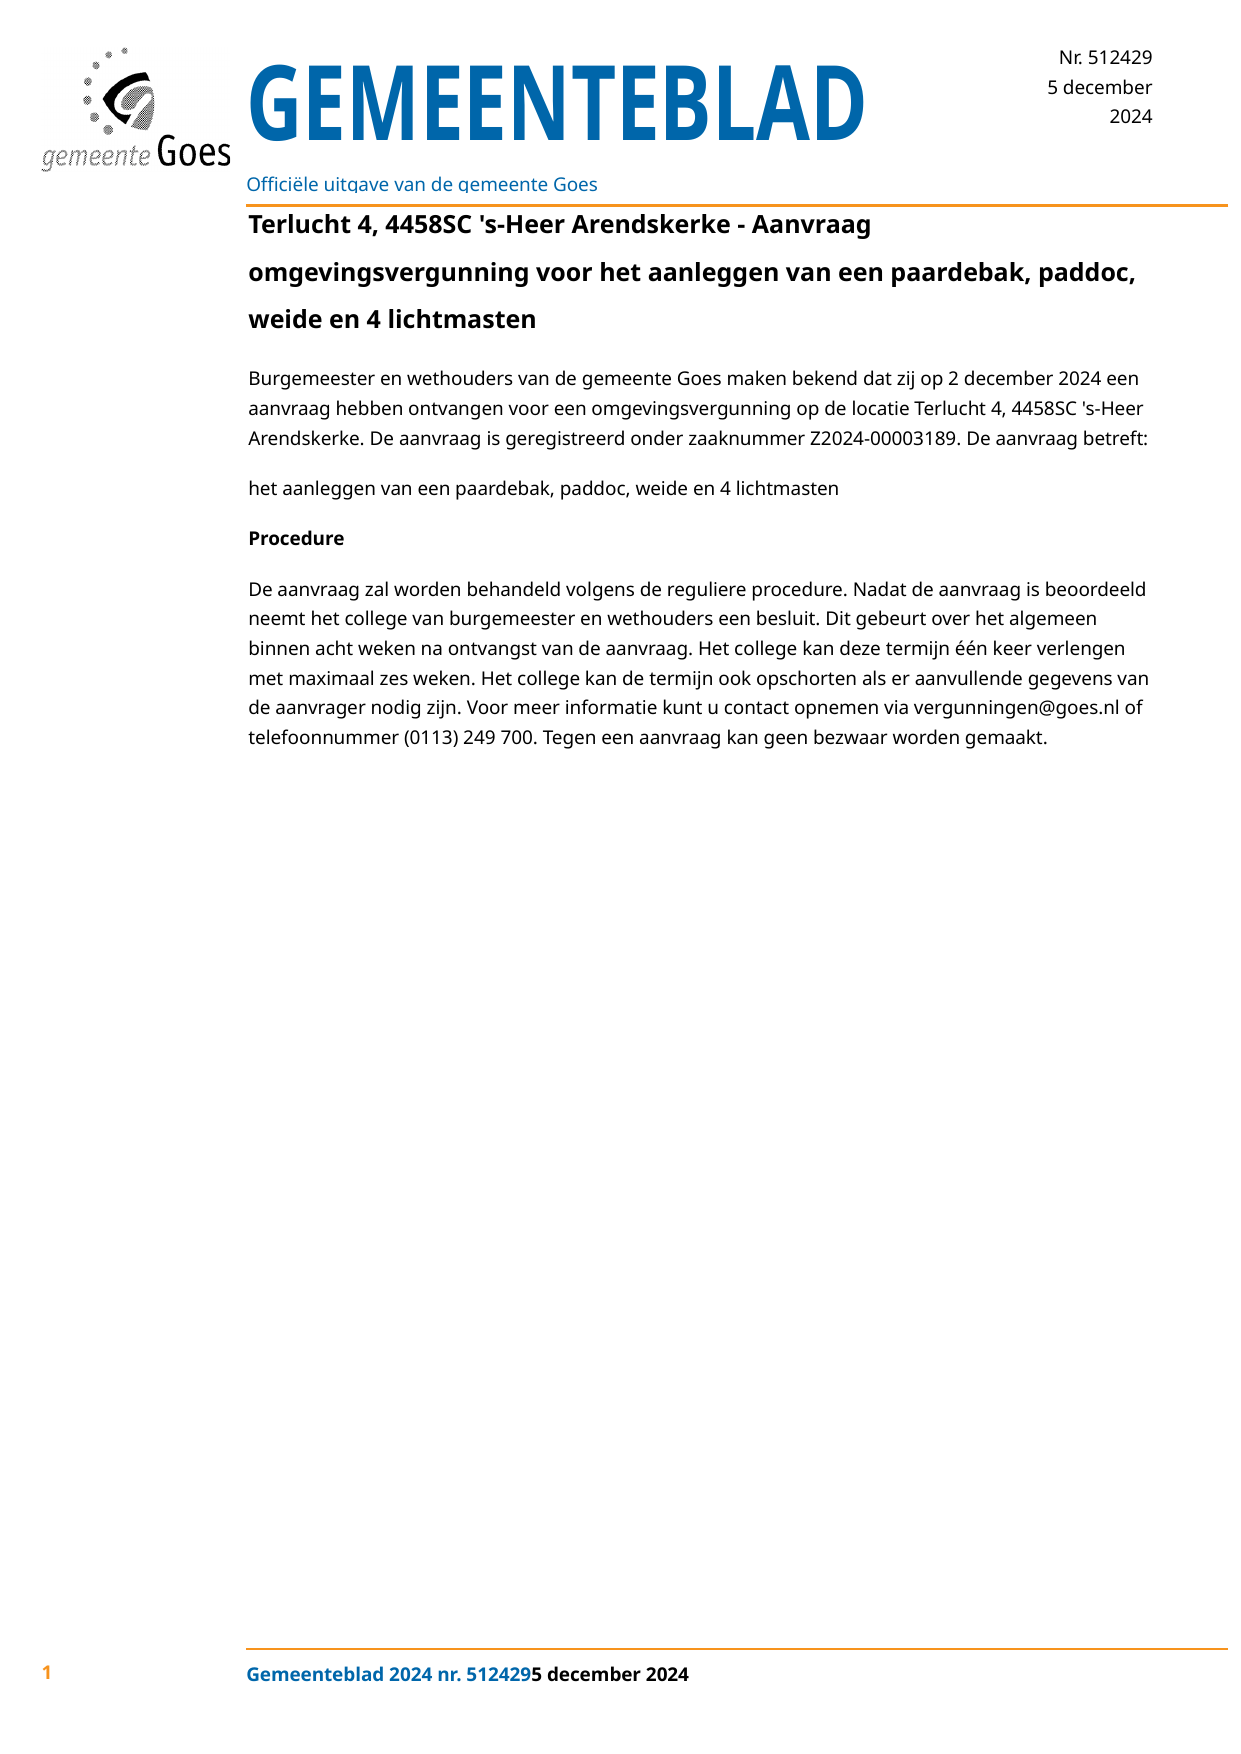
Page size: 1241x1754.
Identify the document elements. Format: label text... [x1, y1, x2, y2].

text Terlucht 4, 4458SC 's-Heer Arendskerke - Aanvraag omgevingsvergunning voor het aanleggen van een paardebak, paddoc, weide en 4 lichtmasten [248, 207, 1152, 336]
text Procedure [248, 526, 1152, 551]
text Burgemeester en wethouders van de gemeente Goes maken bekend dat zij op 2 december 2024 een aanvraag hebben ontvangen voor een omgevingsvergunning op de locatie Terlucht 4, 4458SC 's-Heer Arendskerke. De aanvraag is geregistreerd onder zaaknummer Z2024-00003189. De aanvraag betreft: [248, 366, 1152, 450]
text het aanleggen van een paardebak, paddoc, weide en 4 lichtmasten [248, 475, 1152, 501]
picture [41, 47, 231, 172]
text De aanvraag zal worden behandeld volgens de reguliere procedure. Nadat de aanvraag is beoordeeld neemt het college van burgemeester en wethouders een besluit. Dit gebeurt over het algemeen binnen acht weken na ontvangst van de aanvraag. Het college kan deze termijn één keer verlengen met maximaal zes weken. Het college kan de termijn ook opschorten als er aanvullende gegevens van de aanvrager nodig zijn. Voor meer informatie kunt u contact opnemen via vergunningen@goes.nl of telefoonnummer (0113) 249 700. Tegen een aanvraag kan geen bezwaar worden gemaakt. [248, 576, 1152, 749]
